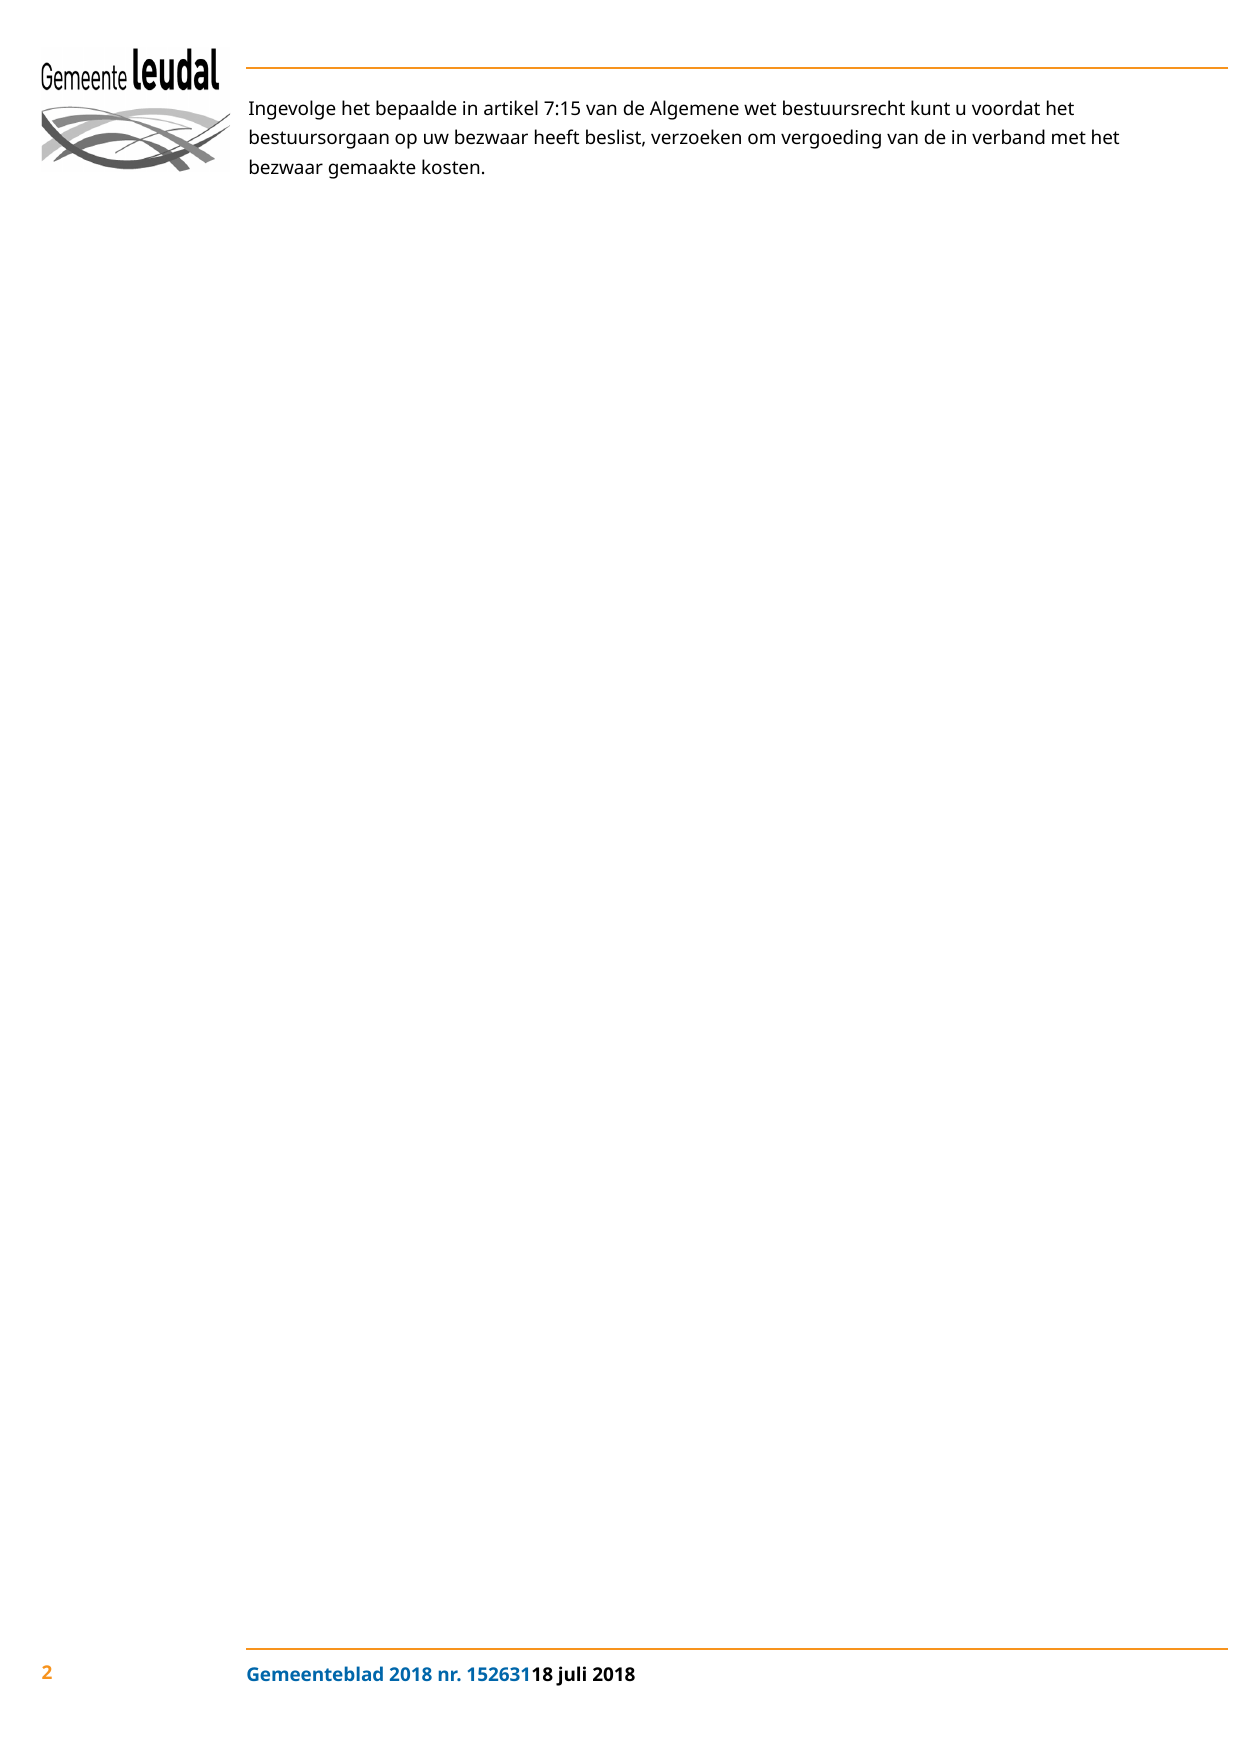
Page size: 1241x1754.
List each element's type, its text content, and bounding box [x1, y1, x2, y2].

text Ingevolge het bepaalde in artikel 7:15 van de Algemene wet bestuursrecht kunt u voordat het bestuursorgaan op uw bezwaar heeft beslist, verzoeken om vergoeding van de in verband met het bezwaar gemaakte kosten. [248, 95, 1152, 180]
picture [41, 47, 231, 172]
